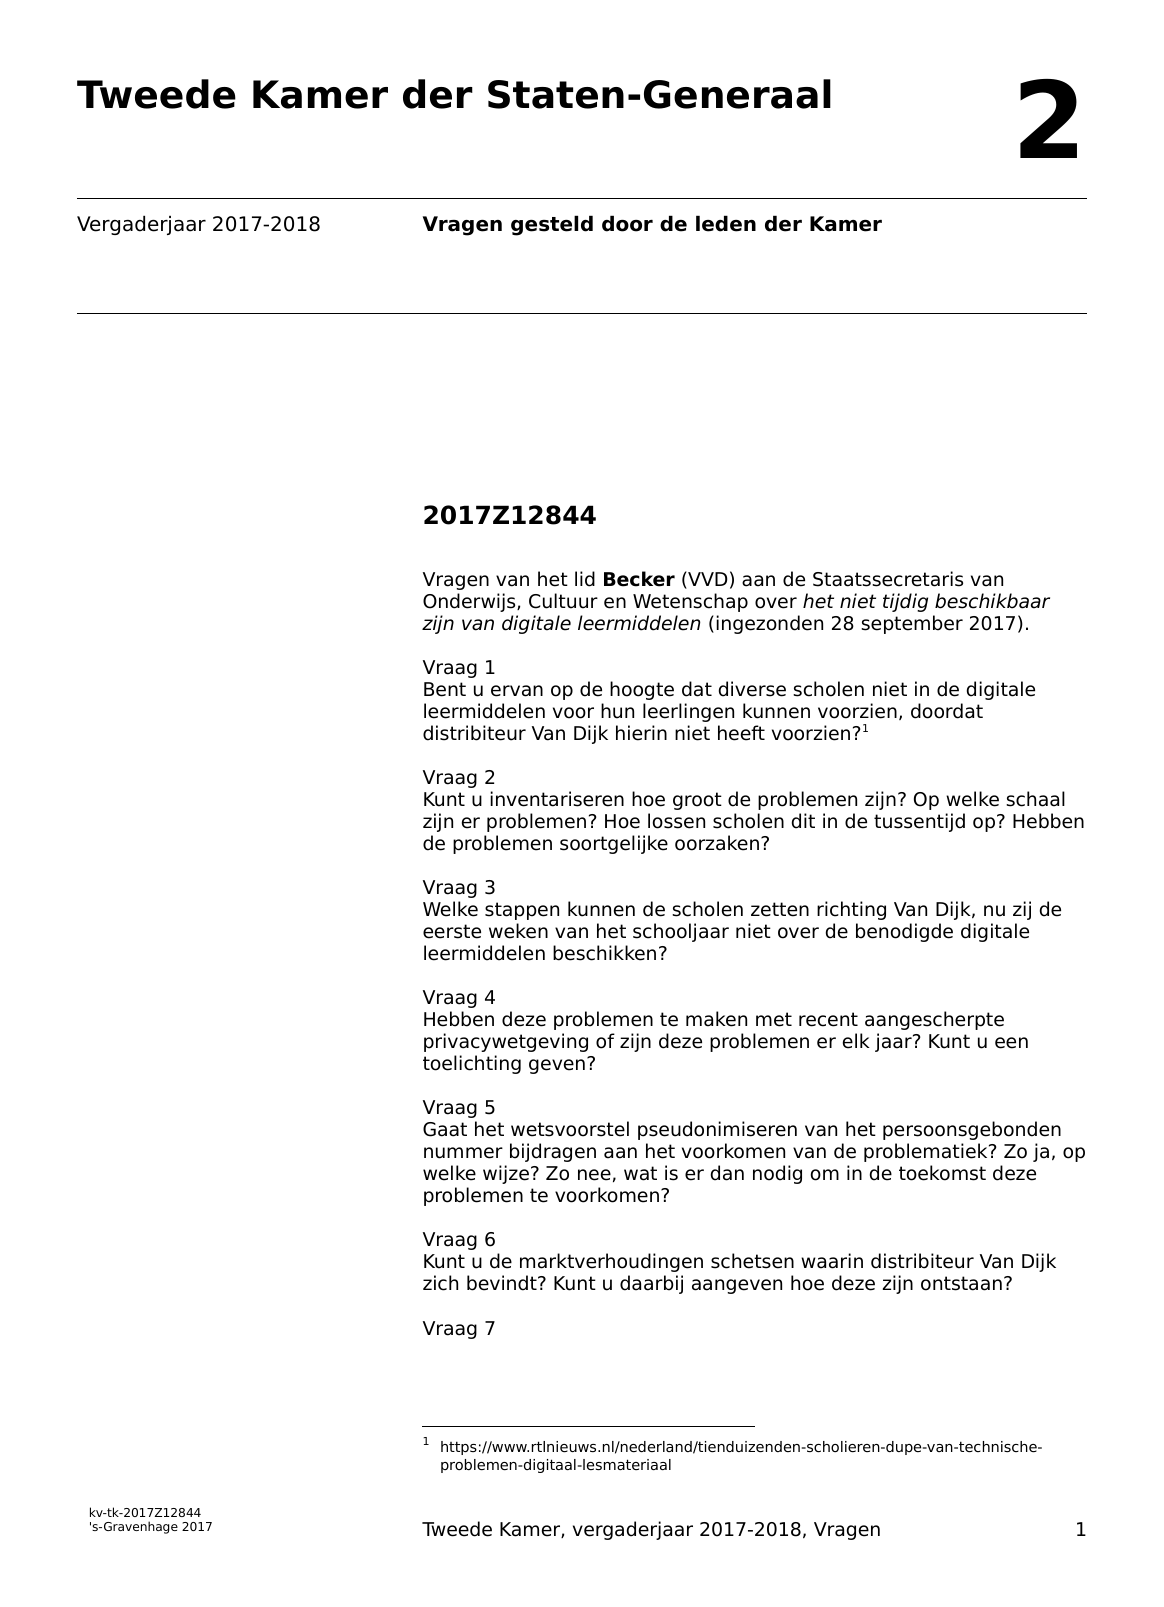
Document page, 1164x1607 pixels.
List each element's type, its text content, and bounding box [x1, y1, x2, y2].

text Vraag 7 [422, 1317, 1087, 1339]
table_header Tweede Kamer der Staten-Generaal [77, 59, 886, 198]
text Vraag 3 [422, 877, 1087, 899]
table_cell Vergaderjaar 2017-2018 [77, 199, 422, 313]
table_header 2 [886, 59, 1087, 198]
text Vraag 1 [422, 657, 1087, 679]
text Hebben deze problemen te maken met recent aangescherpte privacywetgeving of zijn deze problemen er elk jaar? Kunt u een toelichting geven? [422, 1009, 1087, 1075]
table_cell Vragen gesteld door de leden der Kamer [422, 199, 1087, 313]
text Vragen van het lid Becker (VVD) aan de Staatssecretaris van Onderwijs, Cultuur en Wetenschap over het niet tijdig beschikbaar zijn van digitale leermiddelen (ingezonden 28 september 2017). [422, 569, 1087, 635]
text Bent u ervan op de hoogte dat diverse scholen niet in de digitale leermiddelen voor hun leerlingen kunnen voorzien, doordat distribiteur Van Dijk hierin niet heeft voorzien? [422, 679, 1087, 745]
text https://www.rtlnieuws.nl/nederland/tienduizenden-scholieren-dupe-van-technische-problemen-digitaal-lesmateriaal [422, 1435, 1087, 1474]
text 2017Z12844 [422, 501, 1087, 531]
text Vraag 4 [422, 987, 1087, 1009]
text 's-Gravenhage 2017 [88, 1520, 323, 1534]
text Kunt u de marktverhoudingen schetsen waarin distribiteur Van Dijk zich bevindt? Kunt u daarbij aangeven hoe deze zijn ontstaan? [422, 1251, 1087, 1295]
text kv-tk-2017Z12844 [88, 1506, 323, 1520]
text Vraag 6 [422, 1229, 1087, 1251]
text Welke stappen kunnen de scholen zetten richting Van Dijk, nu zij de eerste weken van het schooljaar niet over de benodigde digitale leermiddelen beschikken? [422, 899, 1087, 965]
text Vraag 5 [422, 1097, 1087, 1119]
text Gaat het wetsvoorstel pseudonimiseren van het persoonsgebonden nummer bijdragen aan het voorkomen van de problematiek? Zo ja, op welke wijze? Zo nee, wat is er dan nodig om in de toekomst deze problemen te voorkomen? [422, 1119, 1087, 1207]
text Kunt u inventariseren hoe groot de problemen zijn? Op welke schaal zijn er problemen? Hoe lossen scholen dit in de tussentijd op? Hebben de problemen soortgelijke oorzaken? [422, 789, 1087, 855]
text Vraag 2 [422, 767, 1087, 789]
